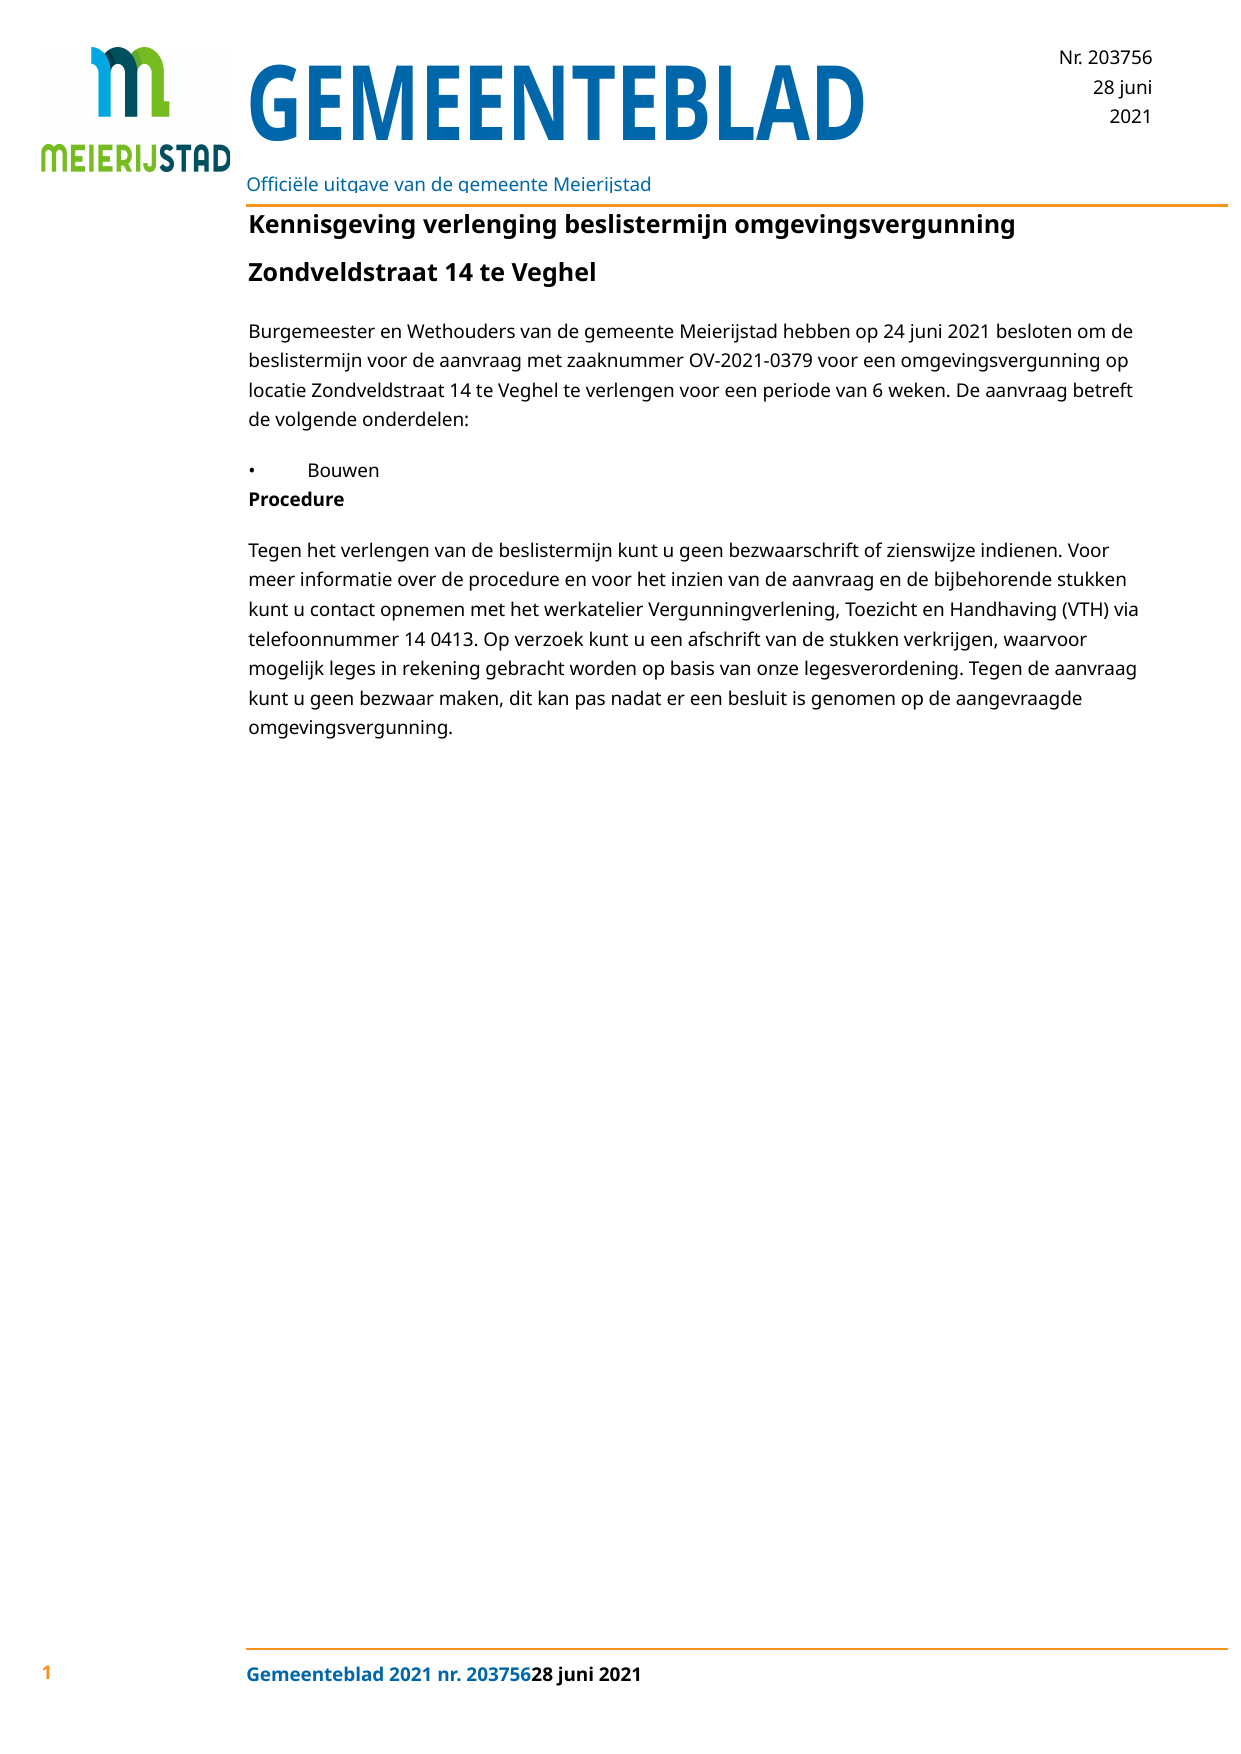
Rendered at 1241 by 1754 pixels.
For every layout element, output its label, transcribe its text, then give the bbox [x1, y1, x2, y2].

text Procedure [248, 487, 1152, 512]
text Tegen het verlengen van de beslistermijn kunt u geen bezwaarschrift of zienswijze indienen. Voor meer informatie over de procedure en voor het inzien van de aanvraag en de bijbehorende stukken kunt u contact opnemen met het werkatelier Vergunningverlening, Toezicht en Handhaving (VTH) via telefoonnummer 14 0413. Op verzoek kunt u een afschrift van de stukken verkrijgen, waarvoor mogelijk leges in rekening gebracht worden op basis van onze legesverordening. Tegen de aanvraag kunt u geen bezwaar maken, dit kan pas nadat er een besluit is genomen op de aangevraagde omgevingsvergunning. [248, 537, 1152, 740]
list Bouwen [248, 457, 1152, 483]
text Burgemeester en Wethouders van de gemeente Meierijstad hebben op 24 juni 2021 besloten om de beslistermijn voor de aanvraag met zaaknummer OV-2021-0379 voor een omgevingsvergunning op locatie Zondveldstraat 14 te Veghel te verlengen voor een periode van 6 weken. De aanvraag betreft de volgende onderdelen: [248, 318, 1152, 432]
picture [41, 47, 231, 172]
text Kennisgeving verlenging beslistermijn omgevingsvergunning Zondveldstraat 14 te Veghel [248, 207, 1152, 288]
